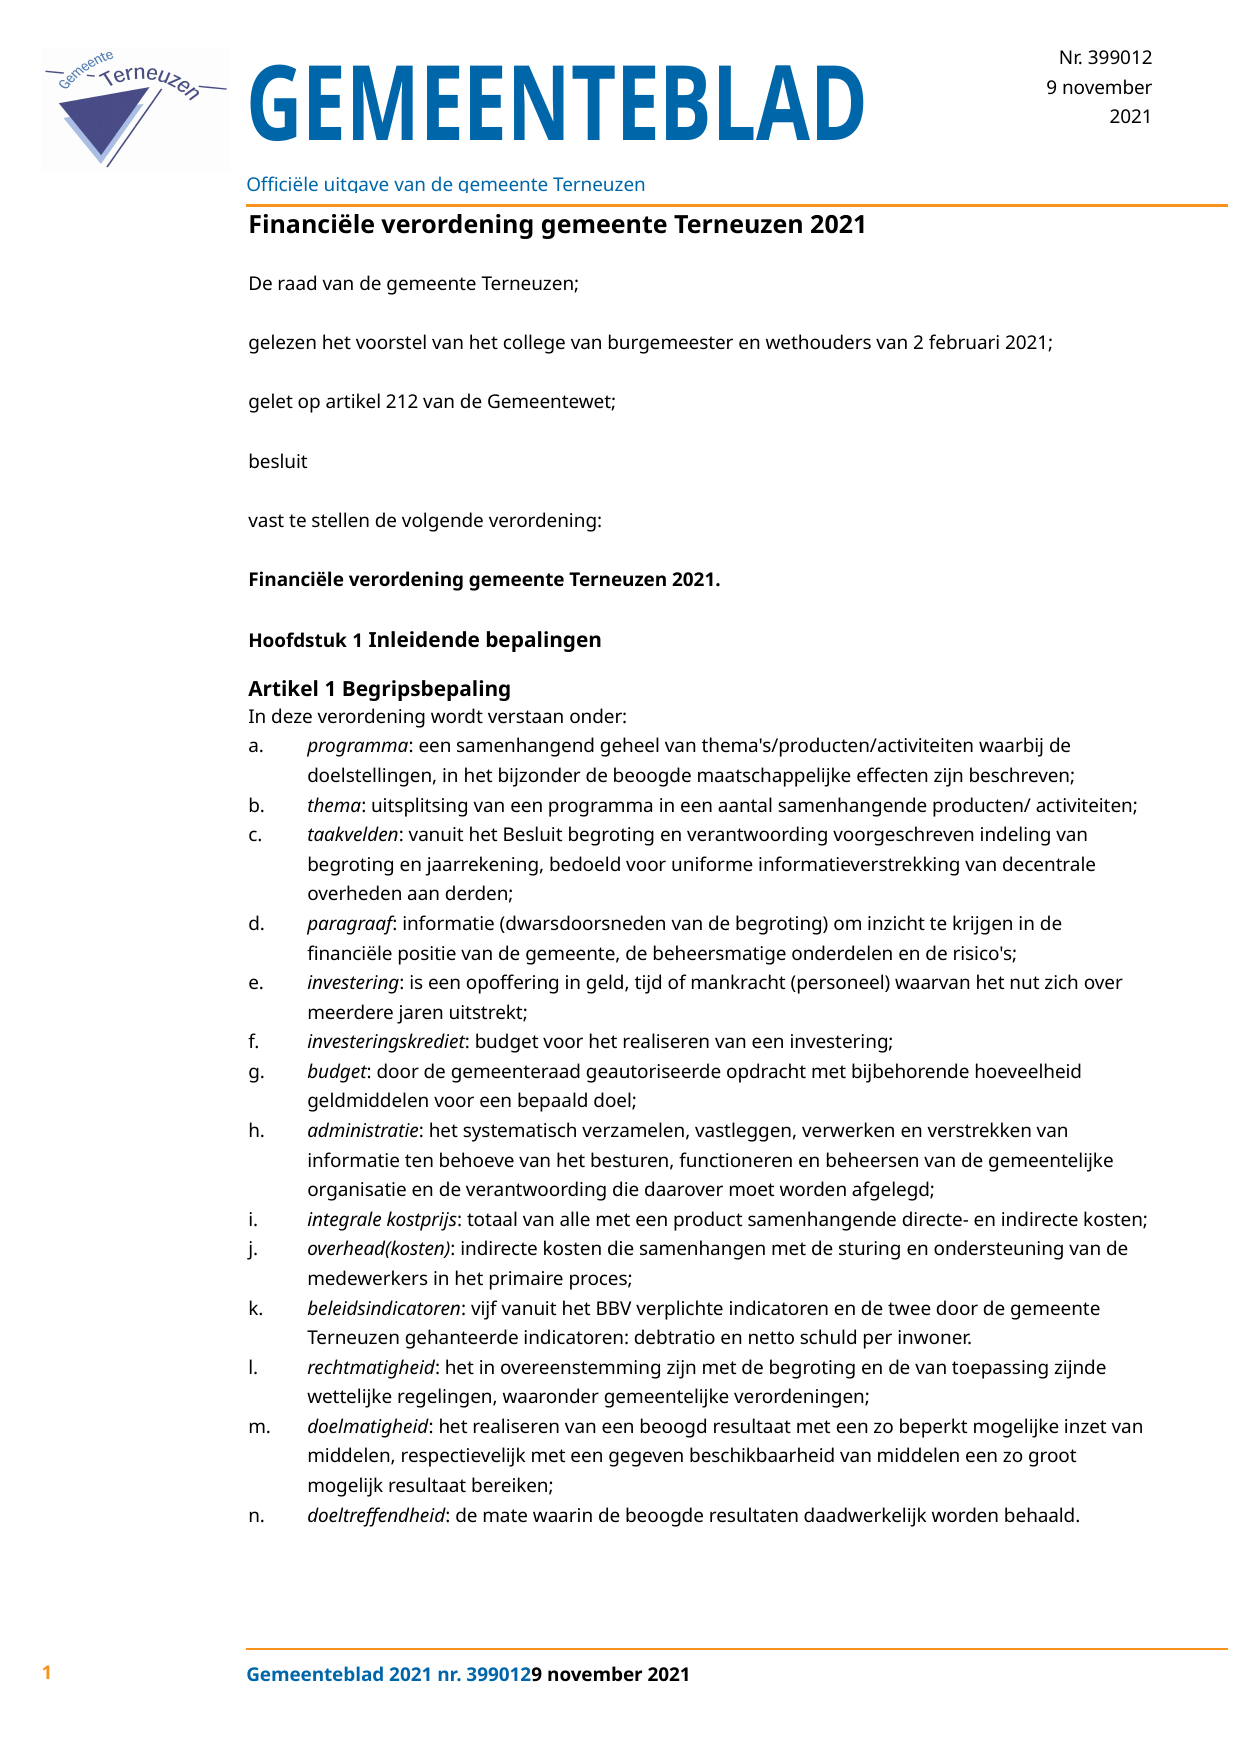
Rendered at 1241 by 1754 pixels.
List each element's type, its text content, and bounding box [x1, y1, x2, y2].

list taakvelden: vanuit het Besluit begroting en verantwoording voorgeschreven indeling van begroting en jaarrekening, bedoeld voor uniforme informatieverstrekking van decentrale overheden aan derden; [248, 821, 1152, 906]
list administratie: het systematisch verzamelen, vastleggen, verwerken en verstrekken van informatie ten behoeve van het besturen, functioneren en beheersen van de gemeentelijke organisatie en de verantwoording die daarover moet worden afgelegd; [248, 1117, 1152, 1202]
list investering: is een opoffering in geld, tijd of mankracht (personeel) waarvan het nut zich over meerdere jaren uitstrekt; [248, 969, 1152, 1024]
text Financiële verordening gemeente Terneuzen 2021 [248, 207, 1152, 241]
text Artikel 1 Begripsbepaling [248, 674, 1152, 703]
list doeltreffendheid: de mate waarin de beoogde resultaten daadwerkelijk worden behaald. [248, 1502, 1152, 1527]
list rechtmatigheid: het in overeenstemming zijn met de begroting en de van toepassing zijnde wettelijke regelingen, waaronder gemeentelijke verordeningen; [248, 1354, 1152, 1409]
picture [41, 47, 231, 172]
list thema: uitsplitsing van een programma in een aantal samenhangende producten/ activiteiten; [248, 792, 1152, 817]
list paragraaf: informatie (dwarsdoorsneden van de begroting) om inzicht te krijgen in de financiële positie van de gemeente, de beheersmatige onderdelen en de risico's; [248, 910, 1152, 965]
text vast te stellen de volgende verordening: [248, 507, 1152, 533]
list doelmatigheid: het realiseren van een beoogd resultaat met een zo beperkt mogelijke inzet van middelen, respectievelijk met een gegeven beschikbaarheid van middelen een zo groot mogelijk resultaat bereiken; [248, 1413, 1152, 1498]
text besluit [248, 448, 1152, 473]
text gelet op artikel 212 van de Gemeentewet; [248, 389, 1152, 414]
list beleidsindicatoren: vijf vanuit het BBV verplichte indicatoren en de twee door de gemeente Terneuzen gehanteerde indicatoren: debtratio en netto schuld per inwoner. [248, 1295, 1152, 1350]
text De raad van de gemeente Terneuzen; [248, 270, 1152, 296]
list investeringskrediet: budget voor het realiseren van een investering; [248, 1028, 1152, 1054]
text In deze verordening wordt verstaan onder: [248, 703, 1152, 729]
list overhead(kosten): indirecte kosten die samenhangen met de sturing en ondersteuning van de medewerkers in het primaire proces; [248, 1236, 1152, 1291]
text Financiële verordening gemeente Terneuzen 2021. [248, 566, 1152, 592]
text Hoofdstuk 1 Inleidende bepalingen [248, 625, 1152, 654]
list programma: een samenhangend geheel van thema's/producten/activiteiten waarbij de doelstellingen, in het bijzonder de beoogde maatschappelijke effecten zijn beschreven; [248, 733, 1152, 788]
list integrale kostprijs: totaal van alle met een product samenhangende directe- en indirecte kosten; [248, 1206, 1152, 1232]
list budget: door de gemeenteraad geautoriseerde opdracht met bijbehorende hoeveelheid geldmiddelen voor een bepaald doel; [248, 1058, 1152, 1113]
text gelezen het voorstel van het college van burgemeester en wethouders van 2 februari 2021; [248, 329, 1152, 355]
